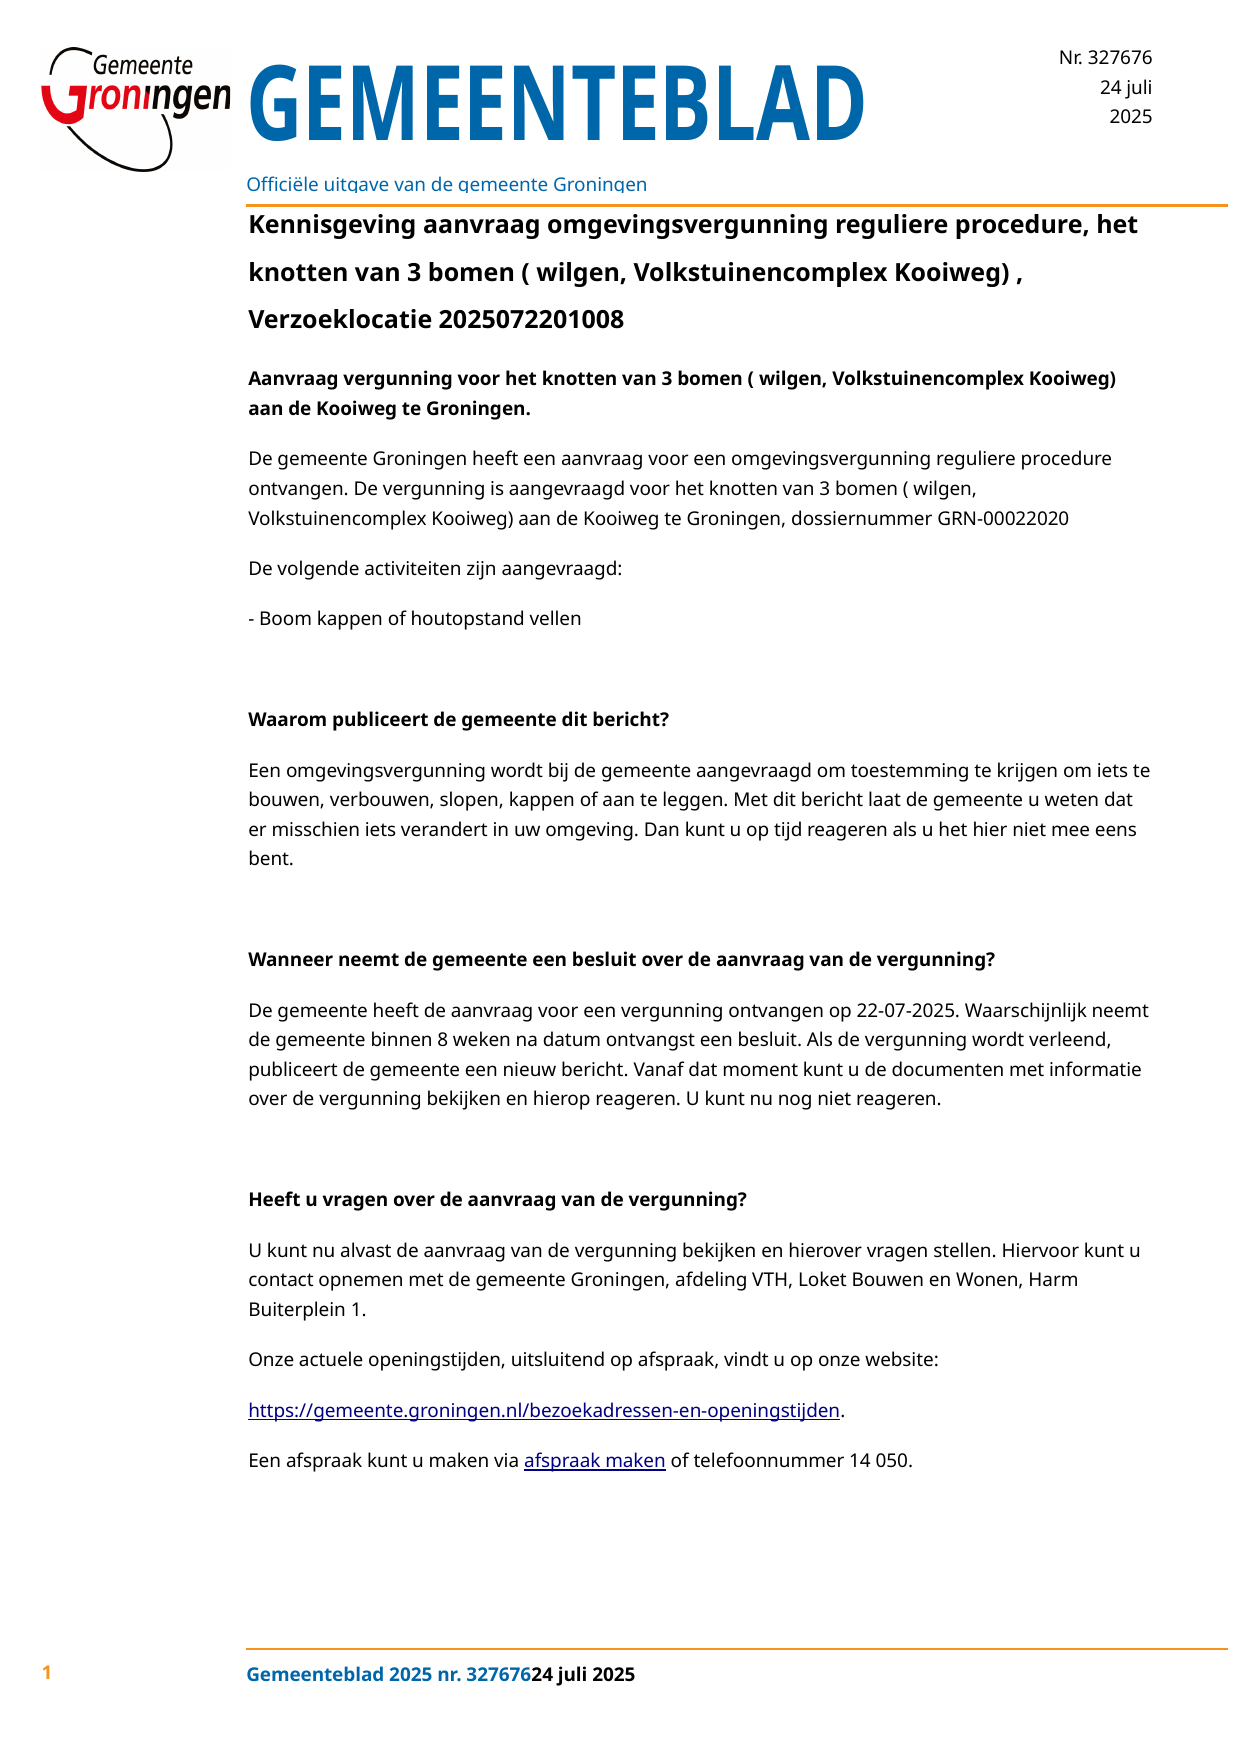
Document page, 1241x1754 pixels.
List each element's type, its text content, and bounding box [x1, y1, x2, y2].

text Heeft u vragen over de aanvraag van de vergunning? [248, 1186, 1152, 1212]
text De volgende activiteiten zijn aangevraagd: [248, 555, 1152, 581]
text - Boom kappen of houtopstand vellen [248, 606, 1152, 631]
text De gemeente heeft de aanvraag voor een vergunning ontvangen op 22-07-2025. Waarschijnlijk neemt de gemeente binnen 8 weken na datum ontvangst een besluit. Als de vergunning wordt verleend, publiceert de gemeente een nieuw bericht. Vanaf dat moment kunt u de documenten met informatie over de vergunning bekijken en hierop reageren. U kunt nu nog niet reageren. [248, 997, 1152, 1111]
text Een omgevingsvergunning wordt bij de gemeente aangevraagd om toestemming te krijgen om iets te bouwen, verbouwen, slopen, kappen of aan te leggen. Met dit bericht laat de gemeente u weten dat er misschien iets verandert in uw omgeving. Dan kunt u op tijd reageren als u het hier niet mee eens bent. [248, 757, 1152, 871]
text Aanvraag vergunning voor het knotten van 3 bomen ( wilgen, Volkstuinencomplex Kooiweg) aan de Kooiweg te Groningen. [248, 366, 1152, 421]
text Onze actuele openingstijden, uitsluitend op afspraak, vindt u op onze website: [248, 1346, 1152, 1372]
text Kennisgeving aanvraag omgevingsvergunning reguliere procedure, het knotten van 3 bomen ( wilgen, Volkstuinencomplex Kooiweg) , Verzoeklocatie 2025072201008 [248, 207, 1152, 336]
text U kunt nu alvast de aanvraag van de vergunning bekijken en hierover vragen stellen. Hiervoor kunt u contact opnemen met de gemeente Groningen, afdeling VTH, Loket Bouwen en Wonen, Harm Buiterplein 1. [248, 1237, 1152, 1322]
picture [41, 47, 231, 172]
text https://gemeente.groningen.nl/bezoekadressen-en-openingstijden. [248, 1397, 1152, 1422]
text De gemeente Groningen heeft een aanvraag voor een omgevingsvergunning reguliere procedure ontvangen. De vergunning is aangevraagd voor het knotten van 3 bomen ( wilgen, Volkstuinencomplex Kooiweg) aan de Kooiweg te Groningen, dossiernummer GRN-00022020 [248, 446, 1152, 530]
text Waarom publiceert de gemeente dit bericht? [248, 706, 1152, 732]
text Wanneer neemt de gemeente een besluit over de aanvraag van de vergunning? [248, 946, 1152, 972]
text Een afspraak kunt u maken via afspraak maken of telefoonnummer 14 050. [248, 1447, 1152, 1473]
